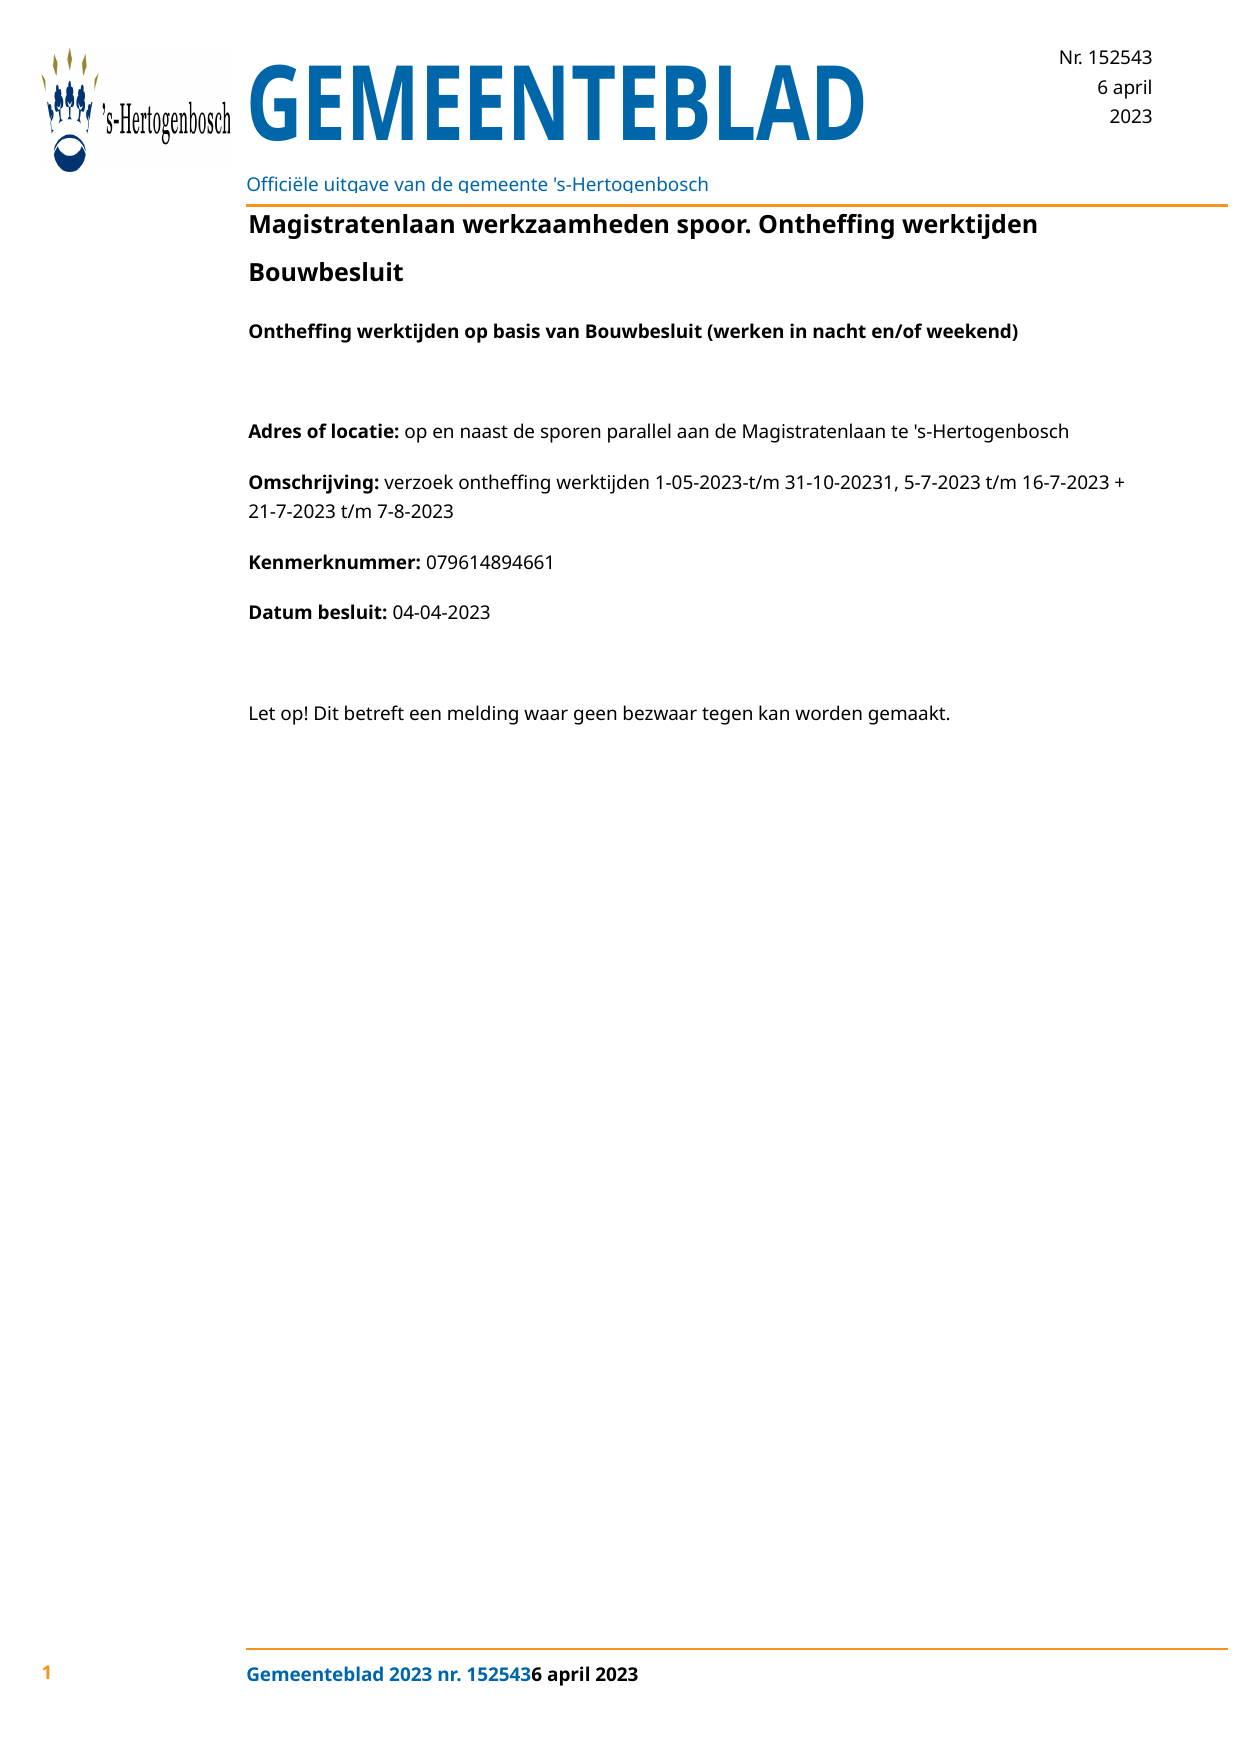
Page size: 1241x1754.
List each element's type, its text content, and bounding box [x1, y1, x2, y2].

text Magistratenlaan werkzaamheden spoor. Ontheffing werktijden Bouwbesluit [248, 207, 1152, 288]
picture [41, 47, 231, 172]
text Omschrijving: verzoek ontheffing werktijden 1-05-2023-t/m 31-10-20231, 5-7-2023 t/m 16-7-2023 + 21-7-2023 t/m 7-8-2023 [248, 469, 1152, 524]
text Kenmerknummer: 079614894661 [248, 549, 1152, 575]
text Datum besluit: 04-04-2023 [248, 599, 1152, 625]
text Let op! Dit betreft een melding waar geen bezwaar tegen kan worden gemaakt. [248, 700, 1152, 726]
text Adres of locatie: op en naast de sporen parallel aan de Magistratenlaan te 's-Hertogenbosch [248, 419, 1152, 444]
text Ontheffing werktijden op basis van Bouwbesluit (werken in nacht en/of weekend) [248, 318, 1152, 344]
